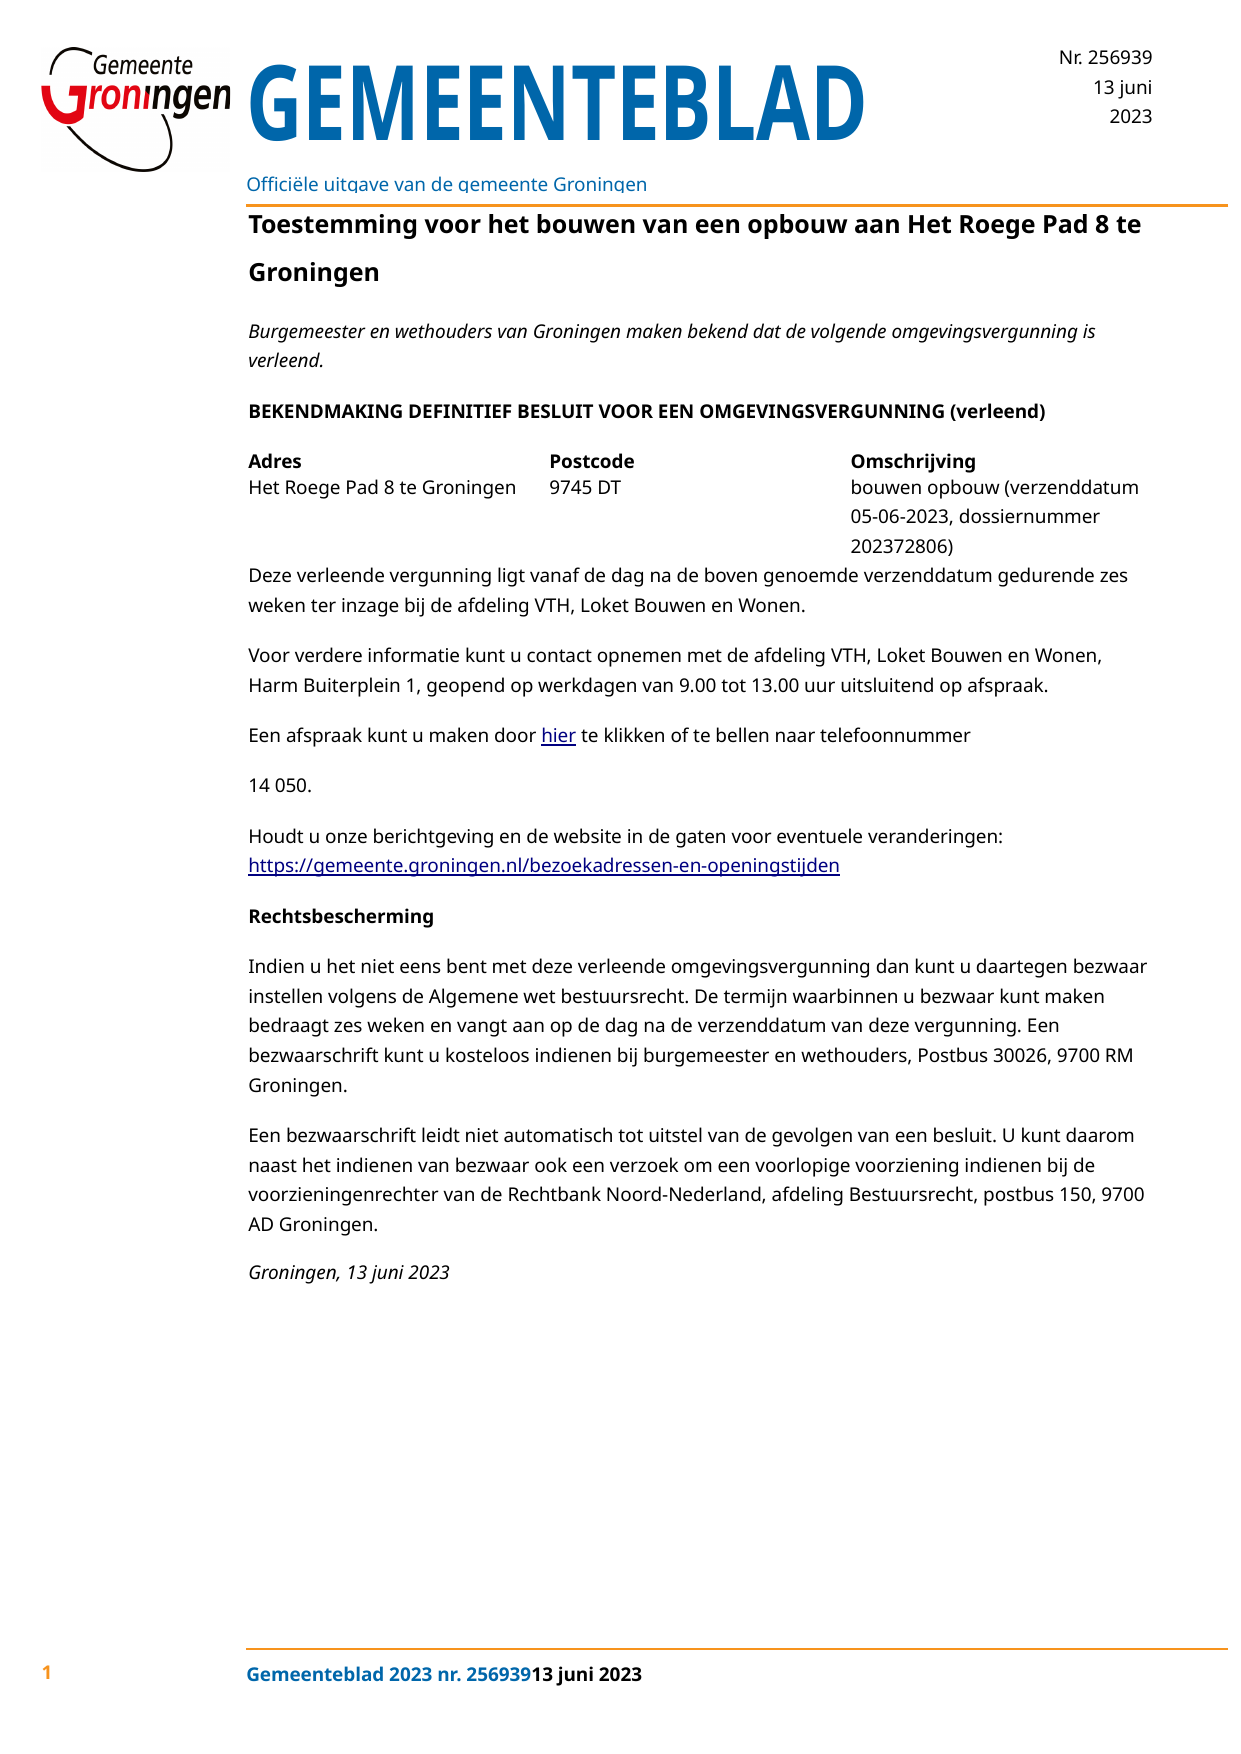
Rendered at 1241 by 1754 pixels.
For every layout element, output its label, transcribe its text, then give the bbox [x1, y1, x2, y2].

text Rechtsbescherming [248, 903, 1152, 929]
text Voor verdere informatie kunt u contact opnemen met de afdeling VTH, Loket Bouwen en Wonen, Harm Buiterplein 1, geopend op werkdagen van 9.00 tot 13.00 uur uitsluitend op afspraak. [248, 642, 1152, 698]
table_cell 9745 DT [549, 474, 850, 559]
table_cell Het Roege Pad 8 te Groningen [248, 474, 549, 559]
table_cell bouwen opbouw (verzenddatum 05-06-2023, dossiernummer 202372806) [850, 474, 1152, 559]
picture [41, 47, 231, 172]
table_header Omschrijving [850, 449, 1152, 474]
text Deze verleende vergunning ligt vanaf de dag na de boven genoemde verzenddatum gedurende zes weken ter inzage bij de afdeling VTH, Loket Bouwen en Wonen. [248, 562, 1152, 618]
text Burgemeester en wethouders van Groningen maken bekend dat de volgende omgevingsvergunning is verleend. [248, 318, 1152, 373]
text 14 050. [248, 773, 1152, 798]
text Groningen, 13 juni 2023 [248, 1259, 1152, 1284]
table_header Adres [248, 449, 549, 474]
text Een bezwaarschrift leidt niet automatisch tot uitstel van de gevolgen van een besluit. U kunt daarom naast het indienen van bezwaar ook een verzoek om een voorlopige voorziening indienen bij de voorzieningenrechter van de Rechtbank Noord-Nederland, afdeling Bestuursrecht, postbus 150, 9700 AD Groningen. [248, 1122, 1152, 1237]
text Indien u het niet eens bent met deze verleende omgevingsvergunning dan kunt u daartegen bezwaar instellen volgens de Algemene wet bestuursrecht. De termijn waarbinnen u bezwaar kunt maken bedraagt zes weken en vangt aan op de dag na de verzenddatum van deze vergunning. Een bezwaarschrift kunt u kosteloos indienen bij burgemeester en wethouders, Postbus 30026, 9700 RM Groningen. [248, 953, 1152, 1098]
text Houdt u onze berichtgeving en de website in de gaten voor eventuele veranderingen: https://gemeente.groningen.nl/bezoekadressen-en-openingstijden [248, 823, 1152, 878]
text Toestemming voor het bouwen van een opbouw aan Het Roege Pad 8 te Groningen [248, 207, 1152, 288]
text BEKENDMAKING DEFINITIEF BESLUIT VOOR EEN OMGEVINGSVERGUNNING (verleend) [248, 398, 1152, 424]
table_header Postcode [549, 449, 850, 474]
text Een afspraak kunt u maken door hier te klikken of te bellen naar telefoonnummer [248, 722, 1152, 748]
